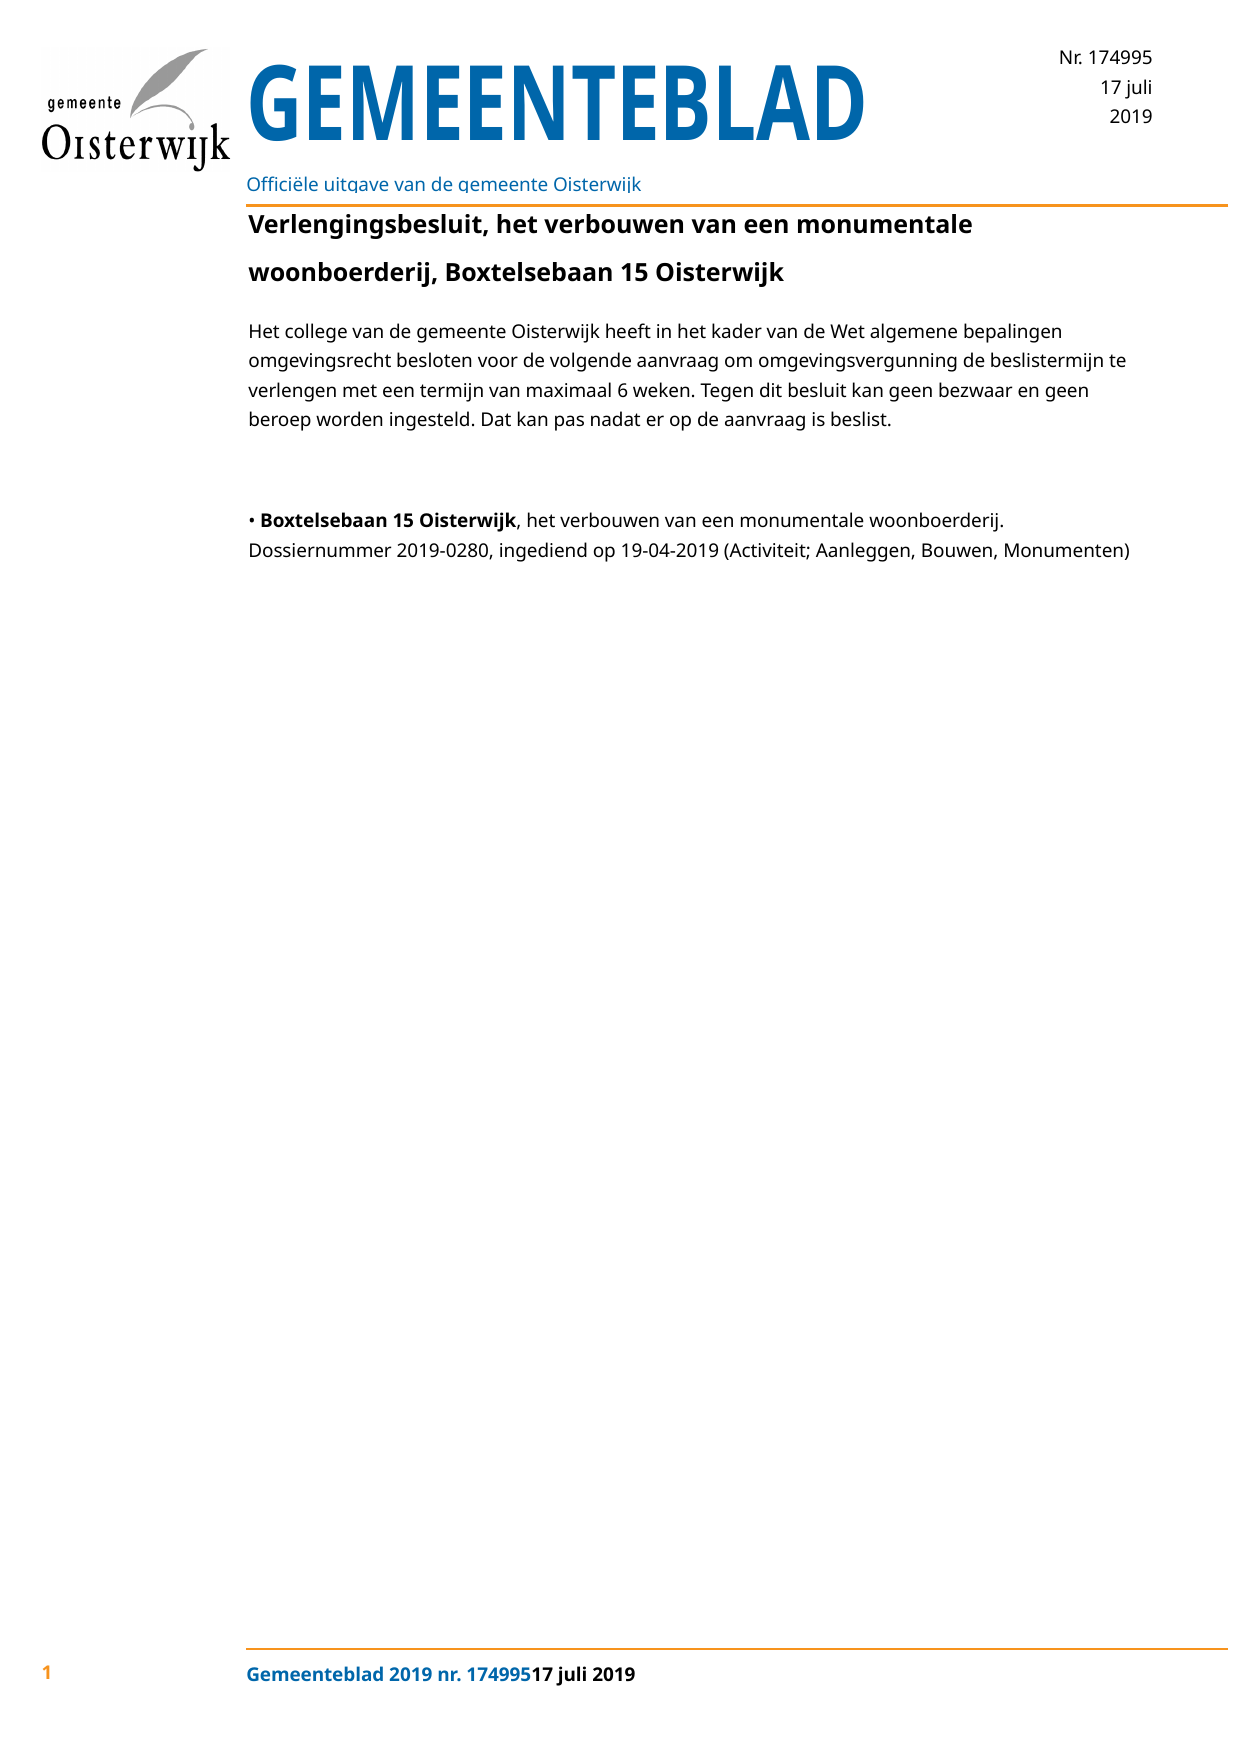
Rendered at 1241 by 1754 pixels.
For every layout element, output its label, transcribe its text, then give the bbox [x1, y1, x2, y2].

text • Boxtelsebaan 15 Oisterwijk, het verbouwen van een monumentale woonboerderij. Dossiernummer 2019-0280, ingediend op 19-04-2019 (Activiteit; Aanleggen, Bouwen, Monumenten) [248, 507, 1152, 563]
text Het college van de gemeente Oisterwijk heeft in het kader van de Wet algemene bepalingen omgevingsrecht besloten voor de volgende aanvraag om omgevingsvergunning de beslistermijn te verlengen met een termijn van maximaal 6 weken. Tegen dit besluit kan geen bezwaar en geen beroep worden ingesteld. Dat kan pas nadat er op de aanvraag is beslist. [248, 318, 1152, 432]
text Verlengingsbesluit, het verbouwen van een monumentale woonboerderij, Boxtelsebaan 15 Oisterwijk [248, 207, 1152, 288]
picture [41, 47, 231, 172]
